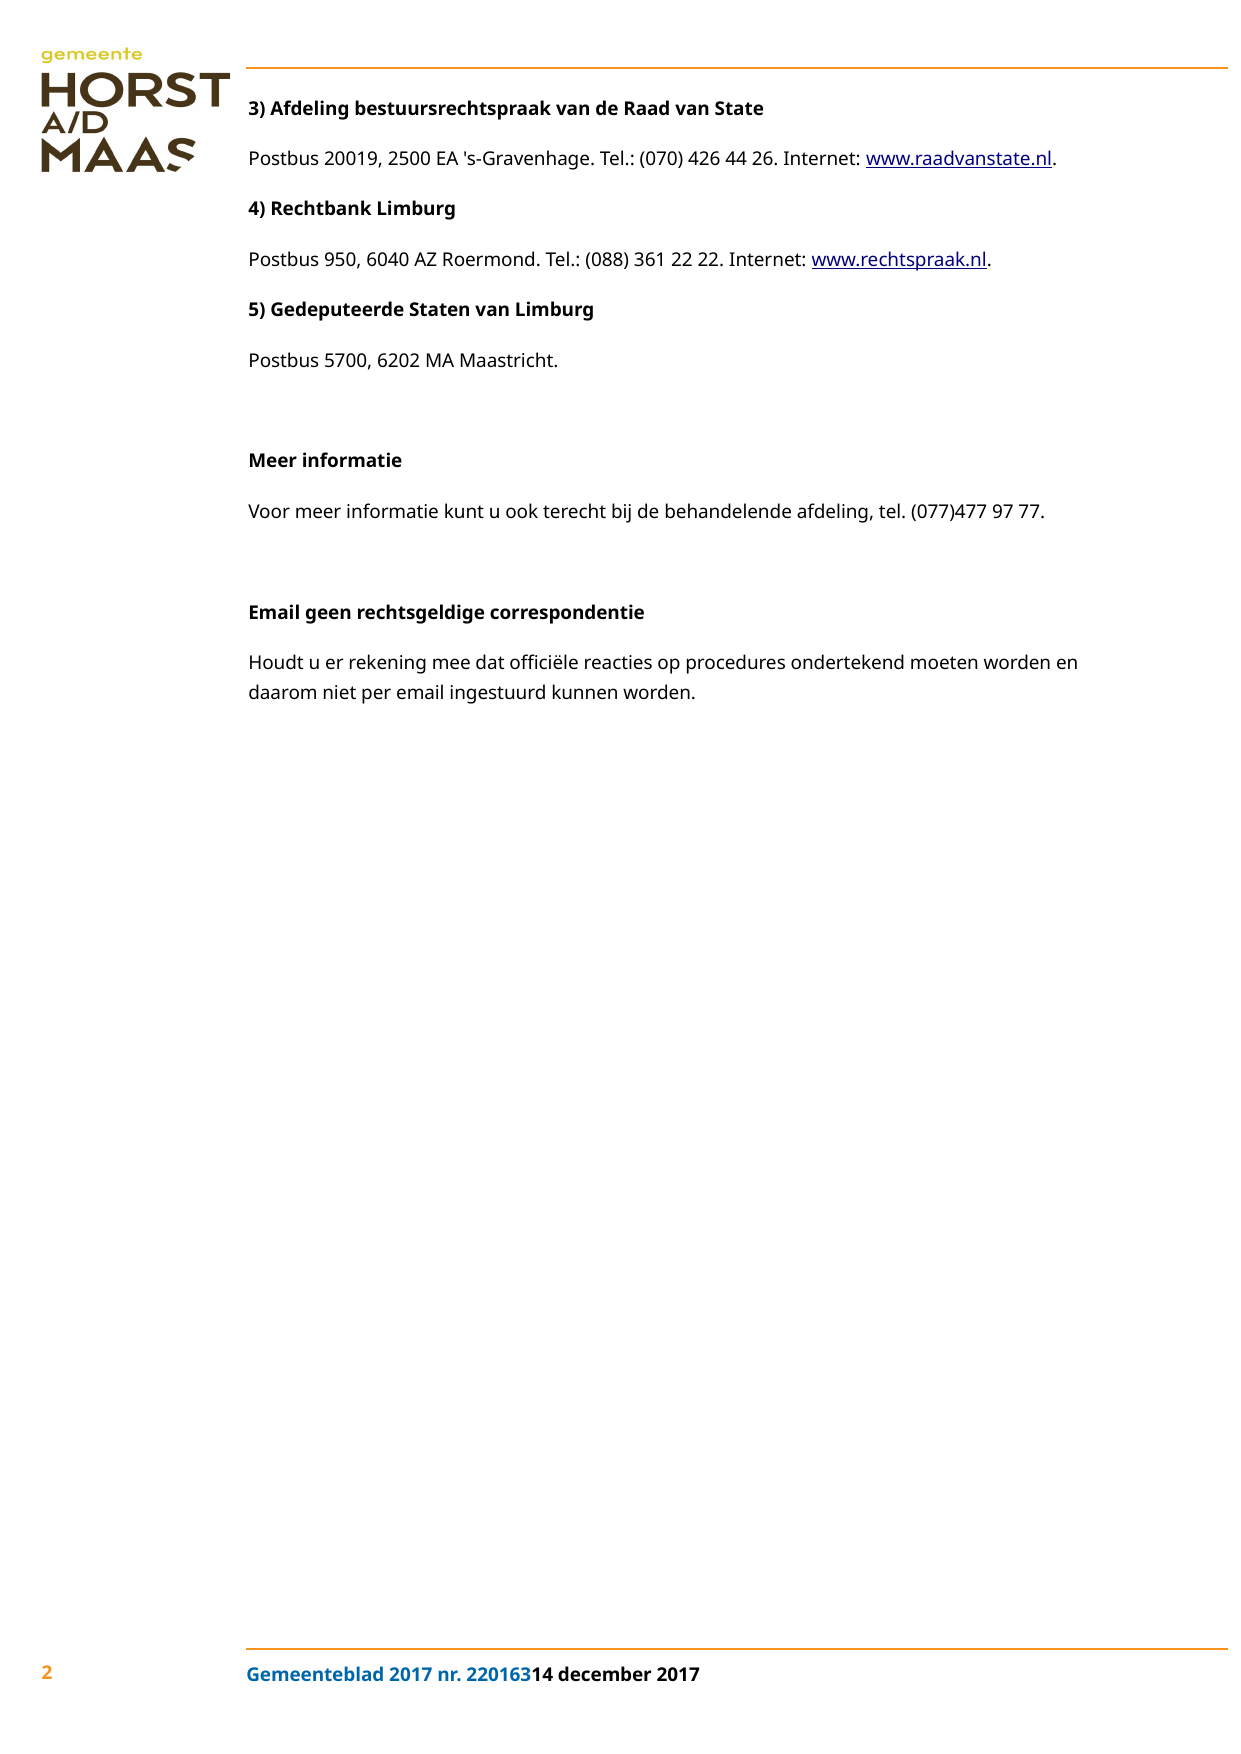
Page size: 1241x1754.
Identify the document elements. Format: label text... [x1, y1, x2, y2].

text Email geen rechtsgeldige correspondentie [248, 599, 1152, 625]
text Postbus 950, 6040 AZ Roermond. Tel.: (088) 361 22 22. Internet: www.rechtspraak.nl. [248, 246, 1152, 272]
picture [41, 47, 231, 172]
text Houdt u er rekening mee dat officiële reacties op procedures ondertekend moeten worden en daarom niet per email ingestuurd kunnen worden. [248, 649, 1152, 705]
text Meer informatie [248, 448, 1152, 473]
text Postbus 20019, 2500 EA 's-Gravenhage. Tel.: (070) 426 44 26. Internet: www.raadvanstate.nl. [248, 145, 1152, 171]
text Voor meer informatie kunt u ook terecht bij de behandelende afdeling, tel. (077)477 97 77. [248, 498, 1152, 524]
text 4) Rechtbank Limburg [248, 196, 1152, 221]
text Postbus 5700, 6202 MA Maastricht. [248, 347, 1152, 373]
text 5) Gedeputeerde Staten van Limburg [248, 296, 1152, 322]
text 3) Afdeling bestuursrechtspraak van de Raad van State [248, 95, 1152, 121]
